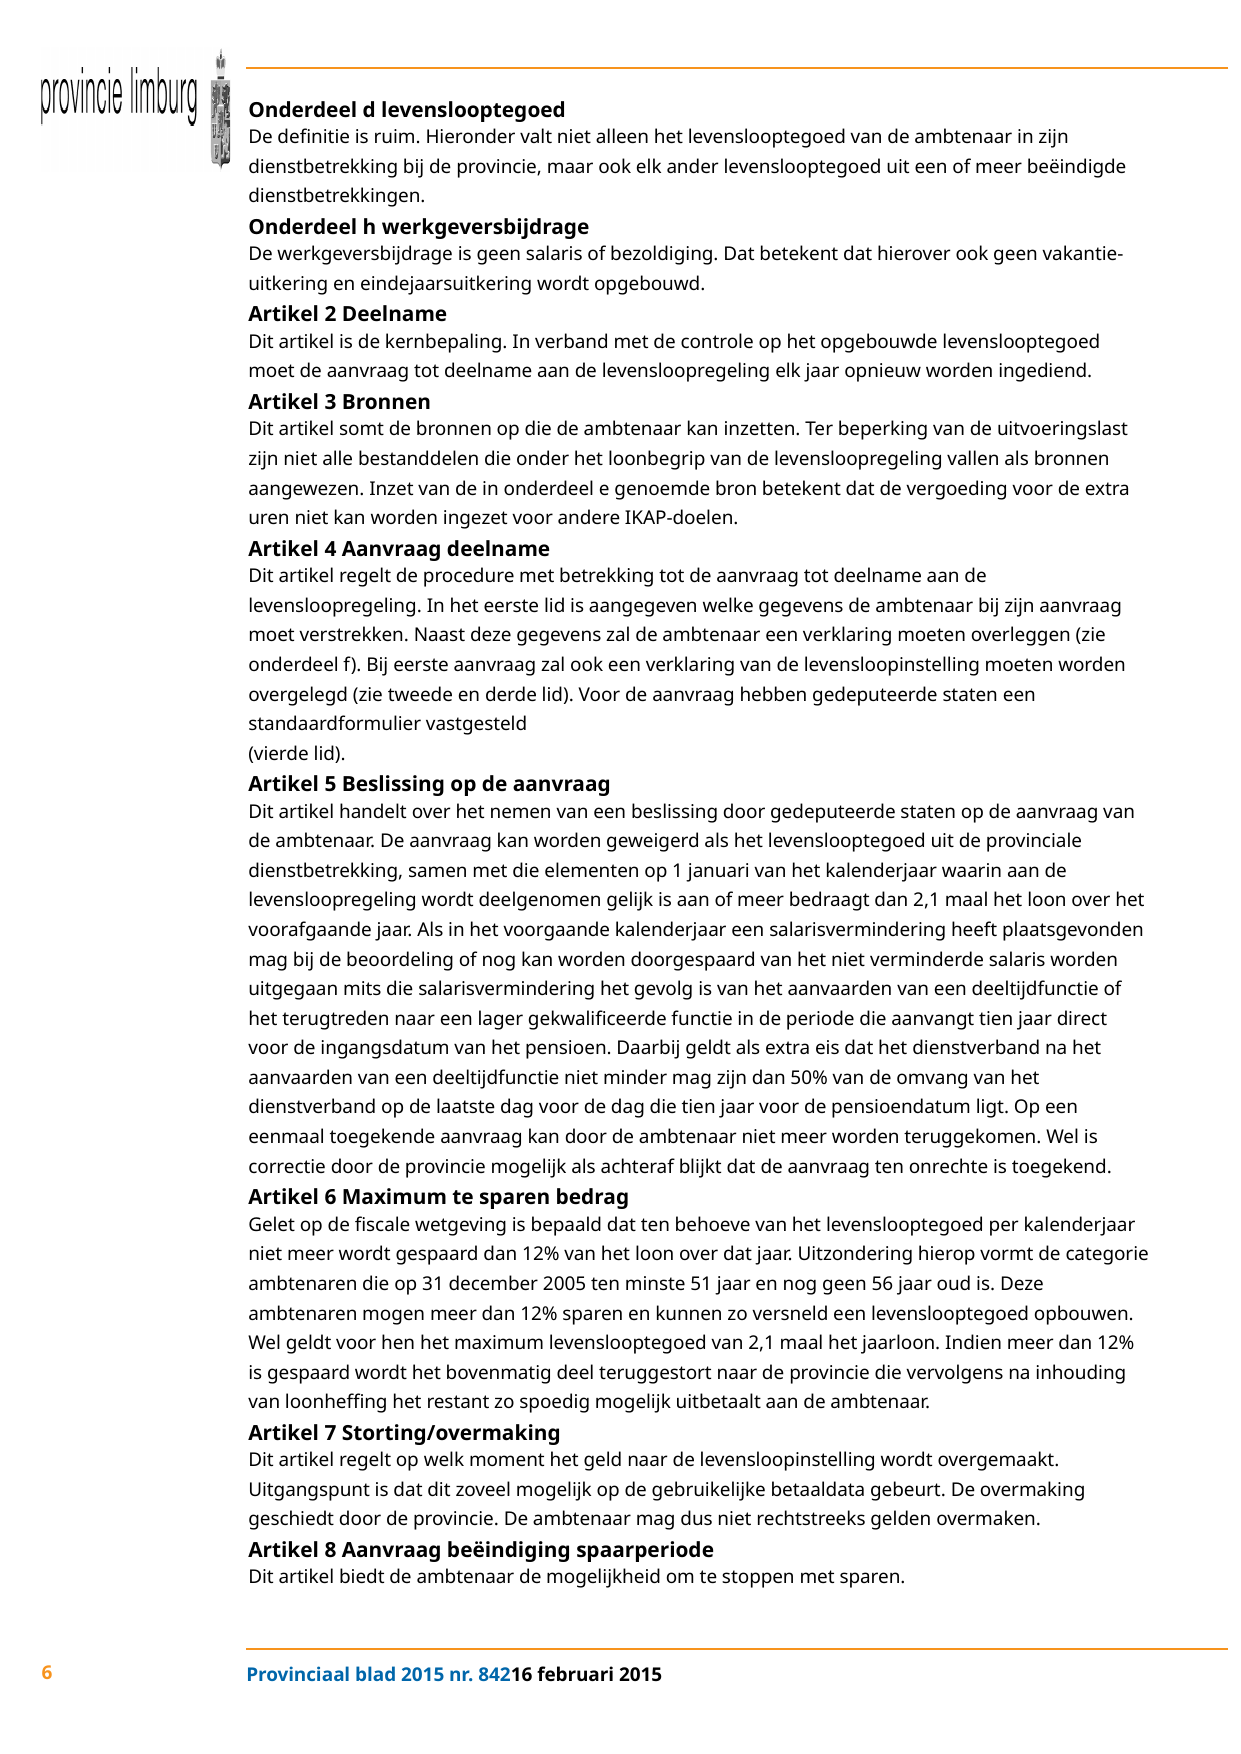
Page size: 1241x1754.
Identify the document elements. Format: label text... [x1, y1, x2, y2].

text Dit artikel somt de bronnen op die de ambtenaar kan inzetten. Ter beperking van de uitvoeringslast zijn niet alle bestanddelen die onder het loonbegrip van de levensloopregeling vallen als bronnen aangewezen. Inzet van de in onderdeel e genoemde bron betekent dat de vergoeding voor de extra uren niet kan worden ingezet voor andere IKAP-doelen. [248, 416, 1152, 530]
text De werkgeversbijdrage is geen salaris of bezoldiging. Dat betekent dat hierover ook geen vakantie-uitkering en eindejaarsuitkering wordt opgebouwd. [248, 240, 1152, 296]
text Artikel 8 Aanvraag beëindiging spaarperiode [248, 1535, 1152, 1564]
text Dit artikel handelt over het nemen van een beslissing door gedeputeerde staten op de aanvraag van de ambtenaar. De aanvraag kan worden geweigerd als het levenslooptegoed uit de provinciale dienstbetrekking, samen met die elementen op 1 januari van het kalenderjaar waarin aan de levensloopregeling wordt deelgenomen gelijk is aan of meer bedraagt dan 2,1 maal het loon over het voorafgaande jaar. Als in het voorgaande kalenderjaar een salarisvermindering heeft plaatsgevonden mag bij de beoordeling of nog kan worden doorgespaard van het niet verminderde salaris worden uitgegaan mits die salarisvermindering het gevolg is van het aanvaarden van een deeltijdfunctie of het terugtreden naar een lager gekwalificeerde functie in de periode die aanvangt tien jaar direct voor de ingangsdatum van het pensioen. Daarbij geldt als extra eis dat het dienstverband na het aanvaarden van een deeltijdfunctie niet minder mag zijn dan 50% van de omvang van het dienstverband op de laatste dag voor de dag die tien jaar voor de pensioendatum ligt. Op een eenmaal toegekende aanvraag kan door de ambtenaar niet meer worden teruggekomen. Wel is correctie door de provincie mogelijk als achteraf blijkt dat de aanvraag ten onrechte is toegekend. [248, 798, 1152, 1179]
text Dit artikel regelt de procedure met betrekking tot de aanvraag tot deelname aan de levensloopregeling. In het eerste lid is aangegeven welke gegevens de ambtenaar bij zijn aanvraag moet verstrekken. Naast deze gegevens zal de ambtenaar een verklaring moeten overleggen (zie onderdeel f). Bij eerste aanvraag zal ook een verklaring van de levensloopinstelling moeten worden overgelegd (zie tweede en derde lid). Voor de aanvraag hebben gedeputeerde staten een standaardformulier vastgesteld [248, 562, 1152, 736]
text (vierde lid). [248, 740, 1152, 766]
text Artikel 7 Storting/overmaking [248, 1418, 1152, 1446]
text Artikel 5 Beslissing op de aanvraag [248, 769, 1152, 798]
text Artikel 2 Deelname [248, 299, 1152, 328]
picture [41, 47, 231, 172]
text Dit artikel is de kernbepaling. In verband met de controle op het opgebouwde levenslooptegoed moet de aanvraag tot deelname aan de levensloopregeling elk jaar opnieuw worden ingediend. [248, 328, 1152, 383]
text Onderdeel d levenslooptegoed [248, 95, 1152, 123]
text Artikel 3 Bronnen [248, 387, 1152, 416]
text Gelet op de fiscale wetgeving is bepaald dat ten behoeve van het levenslooptegoed per kalenderjaar niet meer wordt gespaard dan 12% van het loon over dat jaar. Uitzondering hierop vormt de categorie ambtenaren die op 31 december 2005 ten minste 51 jaar en nog geen 56 jaar oud is. Deze ambtenaren mogen meer dan 12% sparen en kunnen zo versneld een levenslooptegoed opbouwen. Wel geldt voor hen het maximum levenslooptegoed van 2,1 maal het jaarloon. Indien meer dan 12% is gespaard wordt het bovenmatig deel teruggestort naar de provincie die vervolgens na inhouding van loonheffing het restant zo spoedig mogelijk uitbetaalt aan de ambtenaar. [248, 1211, 1152, 1414]
text Artikel 6 Maximum te sparen bedrag [248, 1182, 1152, 1211]
text Dit artikel biedt de ambtenaar de mogelijkheid om te stoppen met sparen. [248, 1564, 1152, 1589]
text Onderdeel h werkgeversbijdrage [248, 212, 1152, 240]
text De definitie is ruim. Hieronder valt niet alleen het levenslooptegoed van de ambtenaar in zijn dienstbetrekking bij de provincie, maar ook elk ander levenslooptegoed uit een of meer beëindigde dienstbetrekkingen. [248, 123, 1152, 208]
text Dit artikel regelt op welk moment het geld naar de levensloopinstelling wordt overgemaakt. Uitgangspunt is dat dit zoveel mogelijk op de gebruikelijke betaaldata gebeurt. De overmaking geschiedt door de provincie. De ambtenaar mag dus niet rechtstreeks gelden overmaken. [248, 1446, 1152, 1531]
text Artikel 4 Aanvraag deelname [248, 534, 1152, 562]
